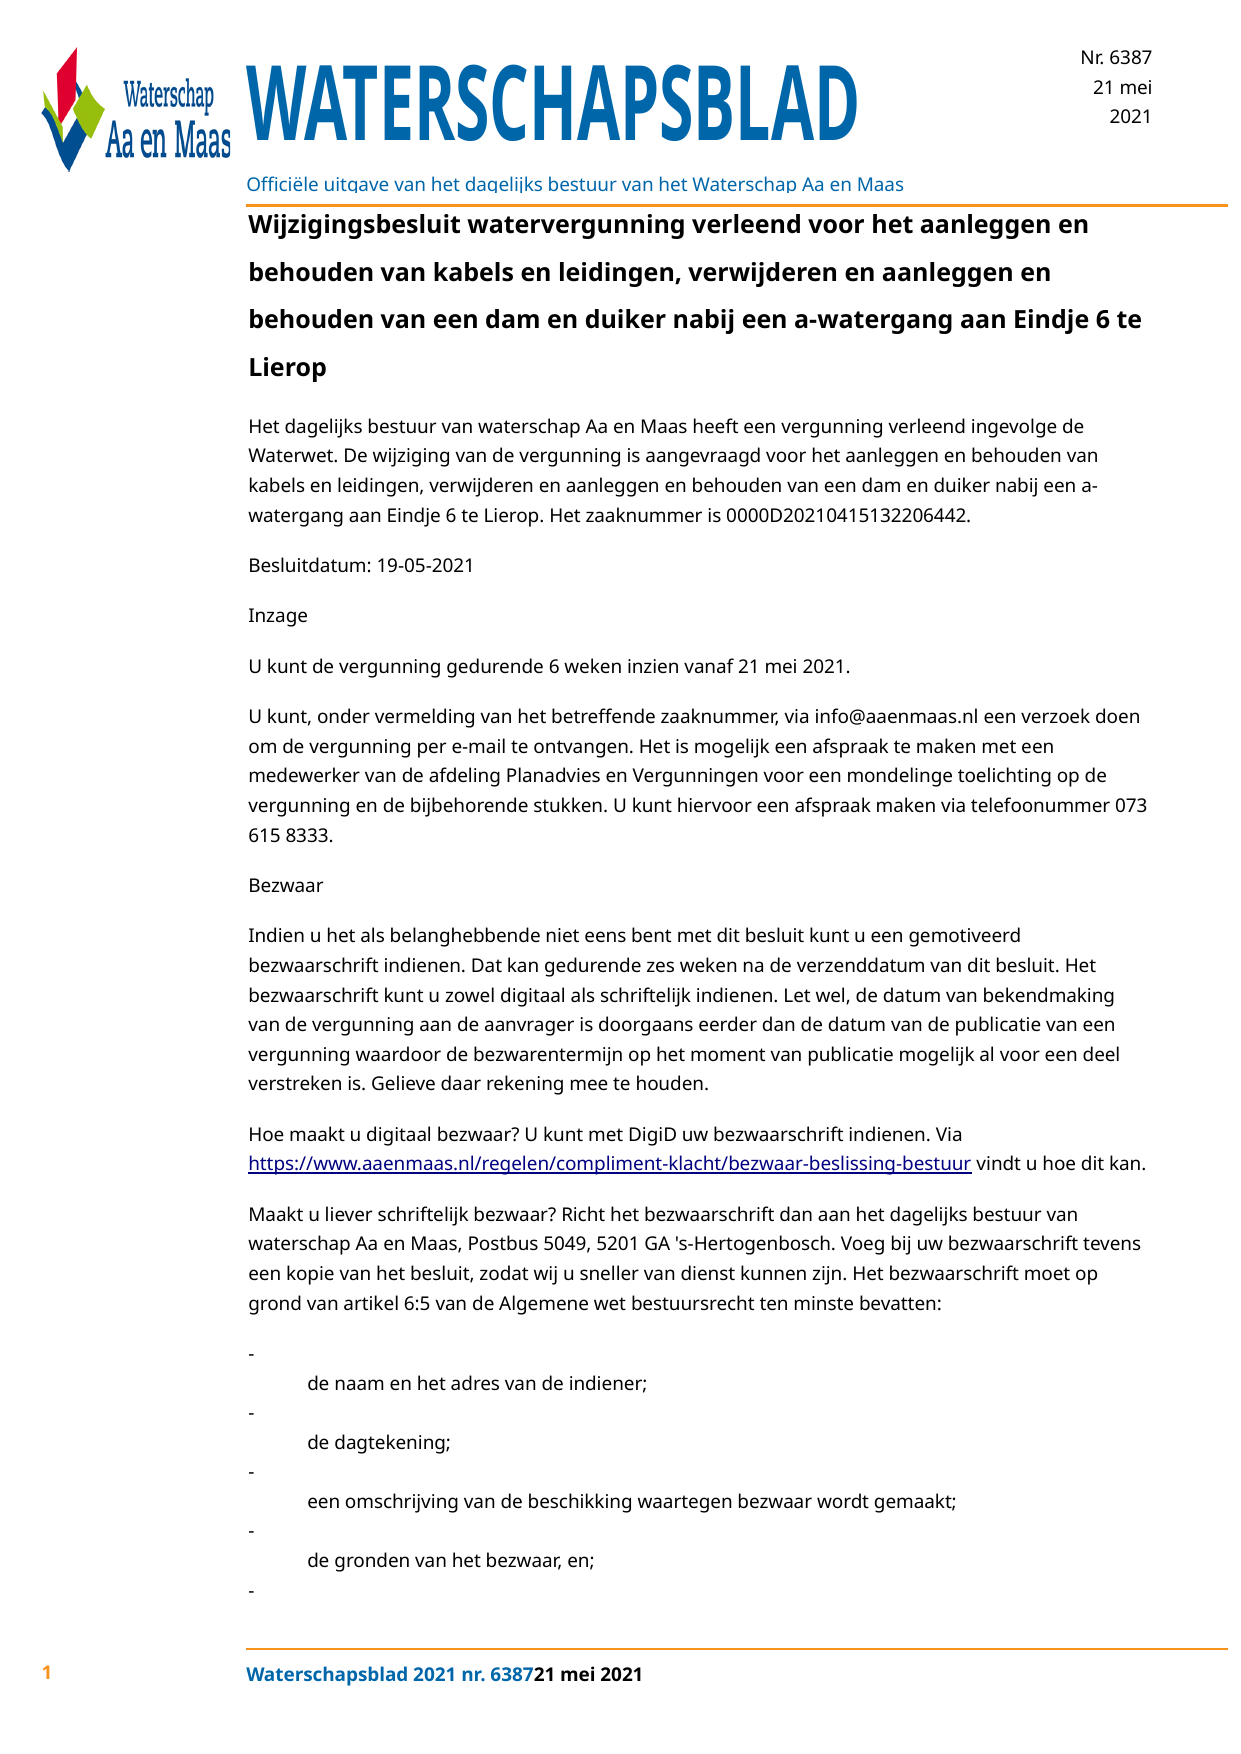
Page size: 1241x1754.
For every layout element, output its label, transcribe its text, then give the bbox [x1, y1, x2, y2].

text Maakt u liever schriftelijk bezwaar? Richt het bezwaarschrift dan aan het dagelijks bestuur van waterschap Aa en Maas, Postbus 5049, 5201 GA 's-Hertogenbosch. Voeg bij uw bezwaarschrift tevens een kopie van het besluit, zodat wij u sneller van dienst kunnen zijn. Het bezwaarschrift moet op grond van artikel 6:5 van de Algemene wet bestuursrecht ten minste bevatten: [248, 1201, 1152, 1316]
text Bezwaar [248, 872, 1152, 898]
text Besluitdatum: 19-05-2021 [248, 552, 1152, 578]
text Inzage [248, 603, 1152, 628]
list de naam en het adres van de indiener; [248, 1370, 1152, 1396]
text U kunt, onder vermelding van het betreffende zaaknummer, via info@aaenmaas.nl een verzoek doen om de vergunning per e-mail te ontvangen. Het is mogelijk een afspraak te maken met een medewerker van de afdeling Planadvies en Vergunningen voor een mondelinge toelichting op de vergunning en de bijbehorende stukken. U kunt hiervoor een afspraak maken via telefoonummer 073 615 8333. [248, 703, 1152, 848]
picture [41, 47, 231, 172]
text Hoe maakt u digitaal bezwaar? U kunt met DigiD uw bezwaarschrift indienen. Via https://www.aaenmaas.nl/regelen/compliment-klacht/bezwaar-beslissing-bestuur vindt u hoe dit kan. [248, 1121, 1152, 1176]
list de gronden van het bezwaar, en; [248, 1547, 1152, 1573]
list de dagtekening; [248, 1429, 1152, 1455]
text U kunt de vergunning gedurende 6 weken inzien vanaf 21 mei 2021. [248, 653, 1152, 679]
text Wijzigingsbesluit watervergunning verleend voor het aanleggen en behouden van kabels en leidingen, verwijderen en aanleggen en behouden van een dam en duiker nabij een a-watergang aan Eindje 6 te Lierop [248, 207, 1152, 384]
text Het dagelijks bestuur van waterschap Aa en Maas heeft een vergunning verleend ingevolge de Waterwet. De wijziging van de vergunning is aangevraagd voor het aanleggen en behouden van kabels en leidingen, verwijderen en aanleggen en behouden van een dam en duiker nabij een a-watergang aan Eindje 6 te Lierop. Het zaaknummer is 0000D20210415132206442. [248, 413, 1152, 528]
list een omschrijving van de beschikking waartegen bezwaar wordt gemaakt; [248, 1488, 1152, 1514]
text Indien u het als belanghebbende niet eens bent met dit besluit kunt u een gemotiveerd bezwaarschrift indienen. Dat kan gedurende zes weken na de verzenddatum van dit besluit. Het bezwaarschrift kunt u zowel digitaal als schriftelijk indienen. Let wel, de datum van bekendmaking van de vergunning aan de aanvrager is doorgaans eerder dan de datum van de publicatie van een vergunning waardoor de bezwarentermijn op het moment van publicatie mogelijk al voor een deel verstreken is. Gelieve daar rekening mee te houden. [248, 923, 1152, 1096]
